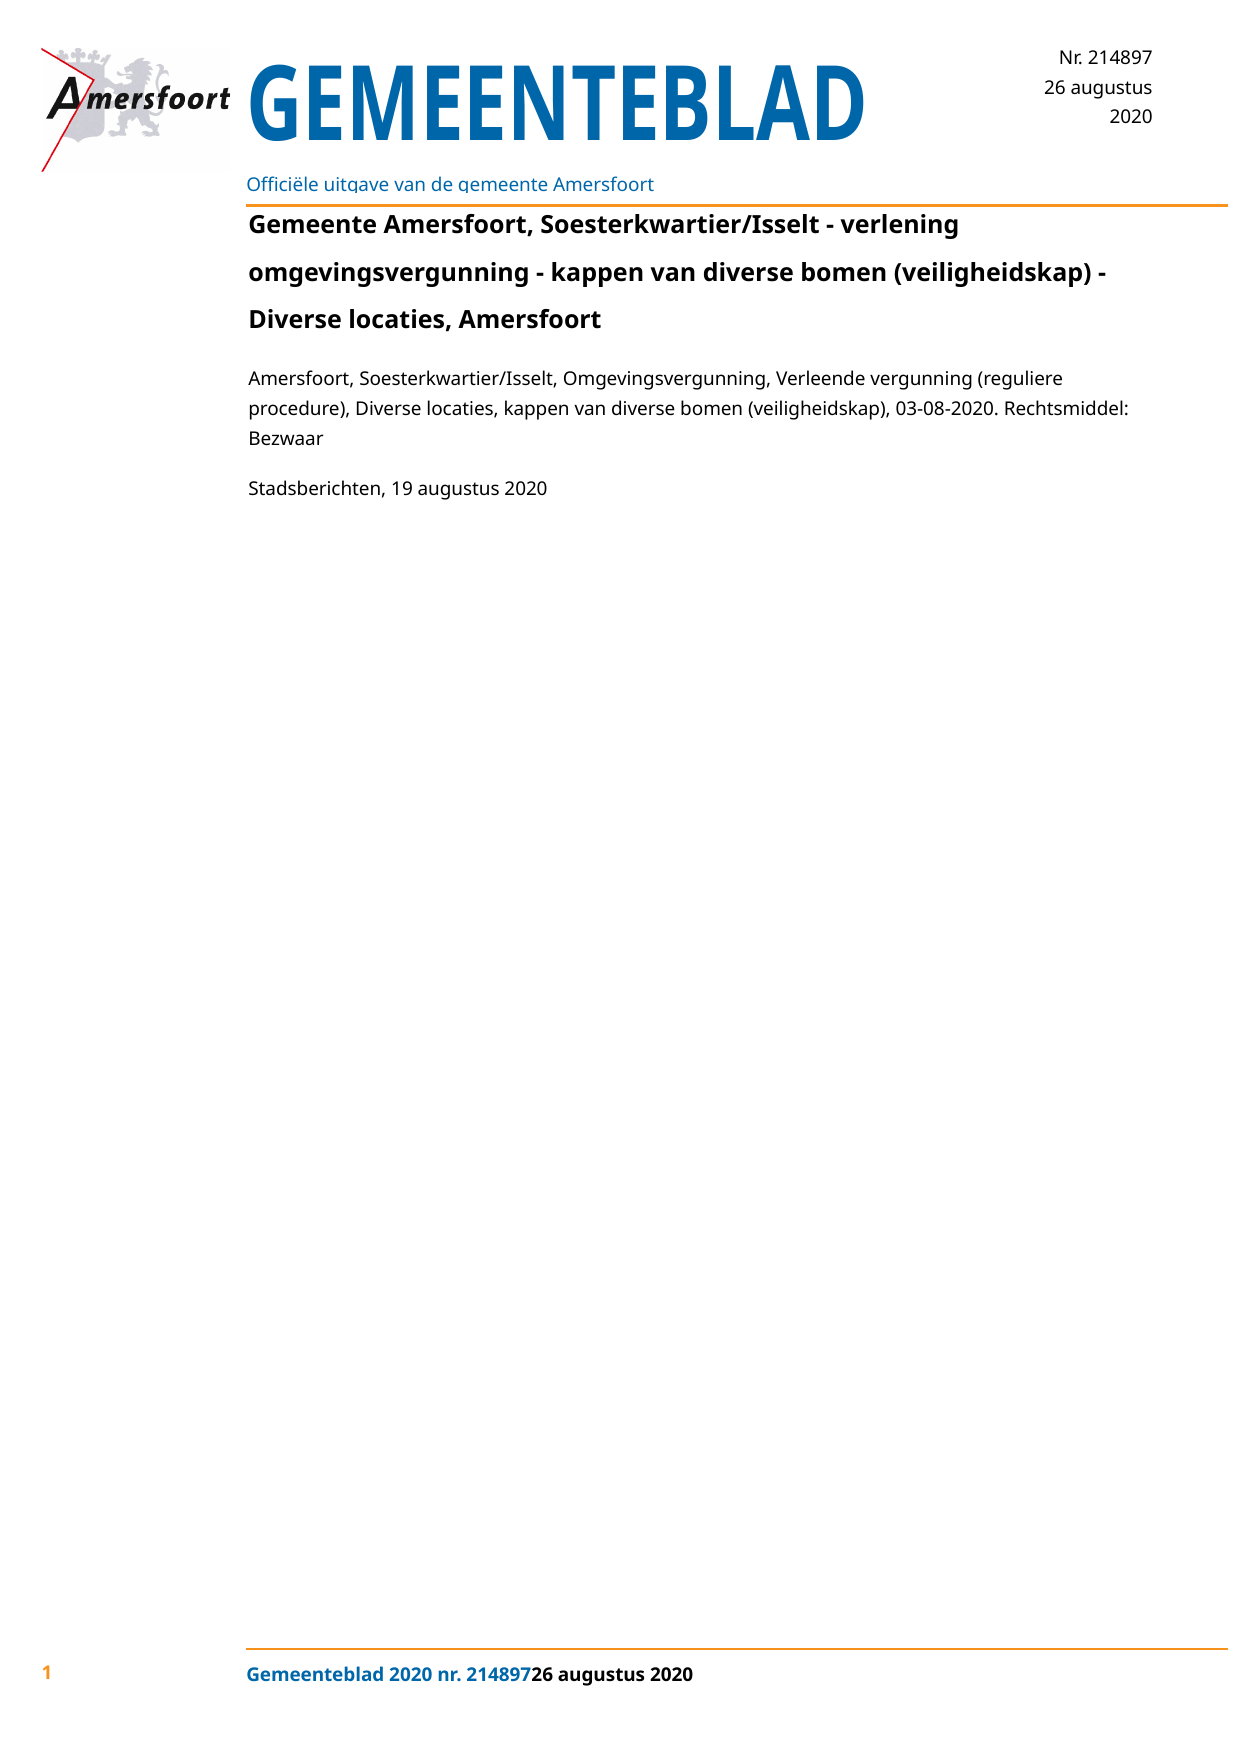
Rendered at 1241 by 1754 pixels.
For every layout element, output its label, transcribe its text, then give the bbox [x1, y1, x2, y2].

text Stadsberichten, 19 augustus 2020 [248, 475, 1152, 501]
picture [41, 47, 231, 172]
text Amersfoort, Soesterkwartier/Isselt, Omgevingsvergunning, Verleende vergunning (reguliere procedure), Diverse locaties, kappen van diverse bomen (veiligheidskap), 03-08-2020. Rechtsmiddel: Bezwaar [248, 366, 1152, 450]
text Gemeente Amersfoort, Soesterkwartier/Isselt - verlening omgevingsvergunning - kappen van diverse bomen (veiligheidskap) - Diverse locaties, Amersfoort [248, 207, 1152, 336]
